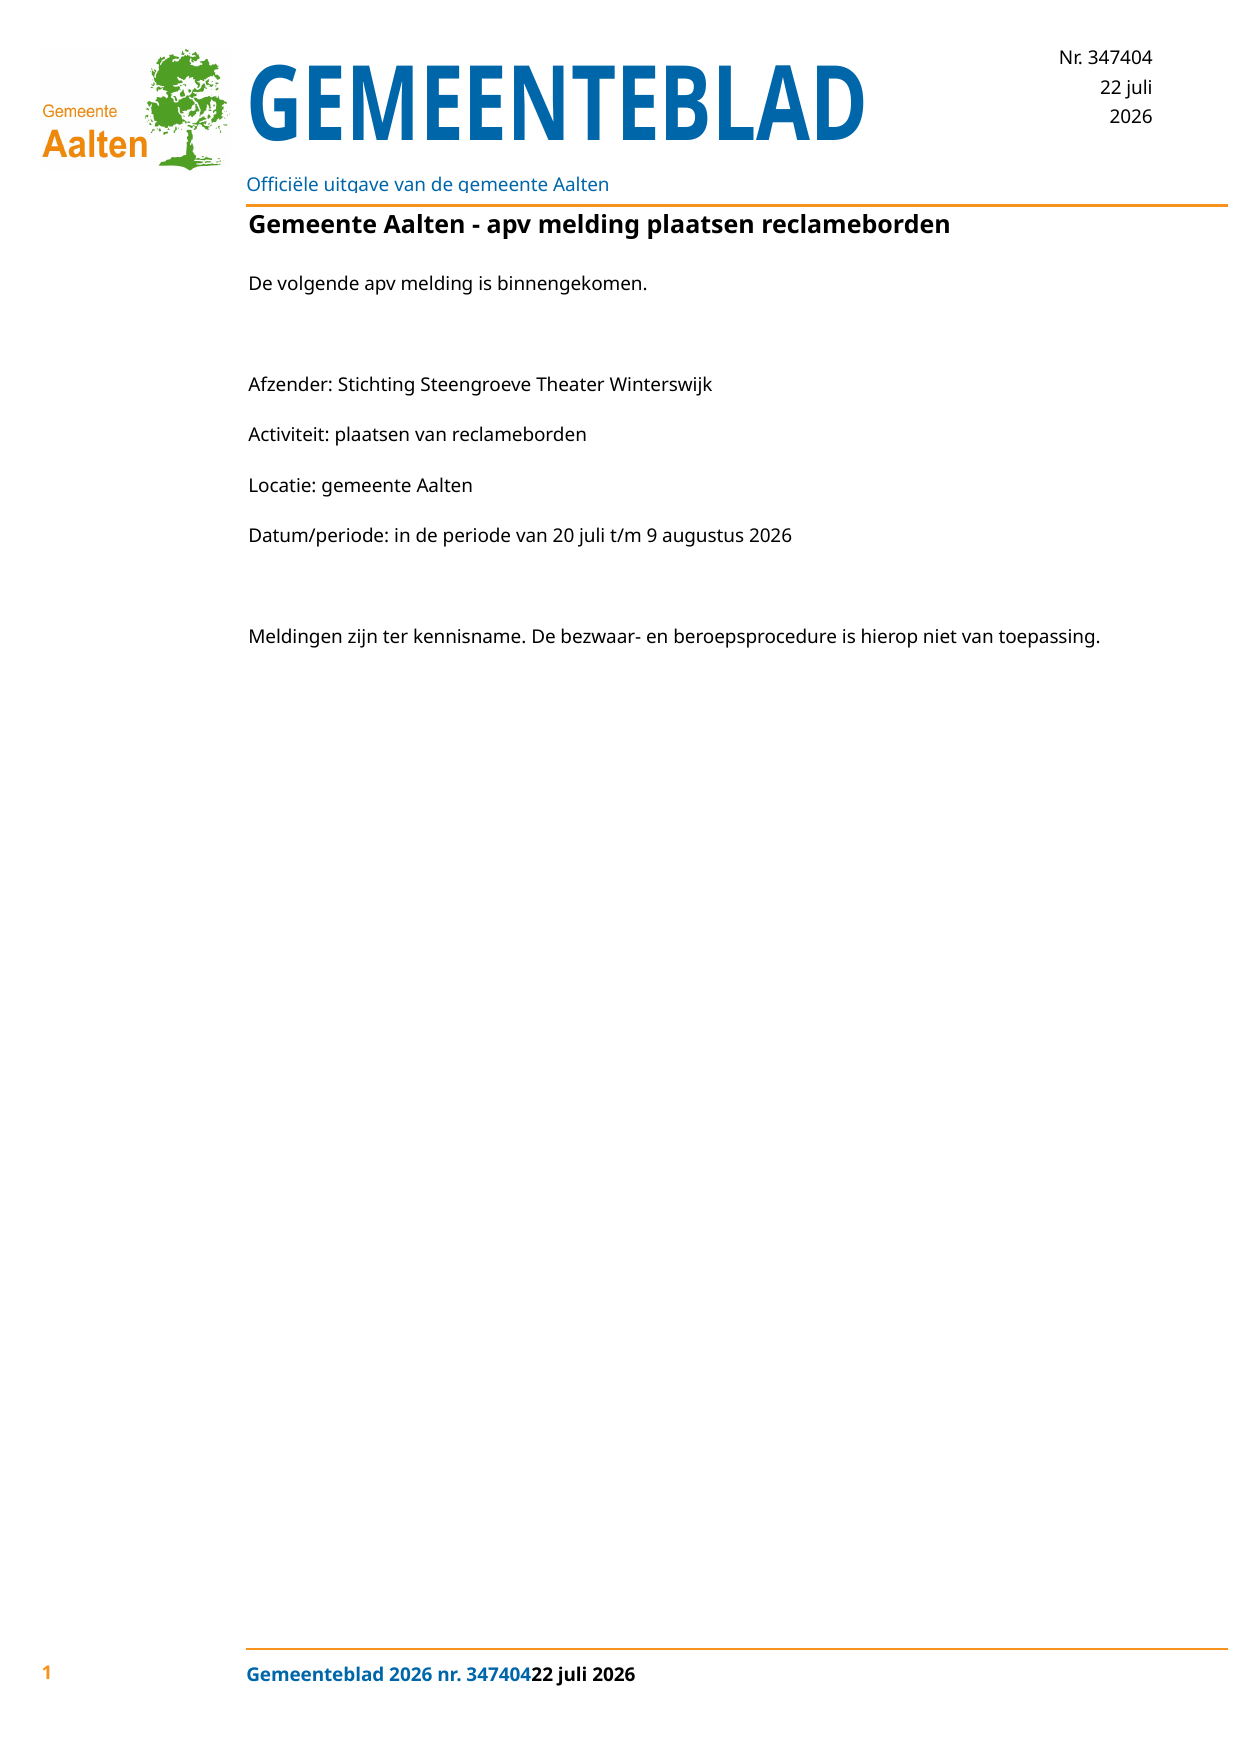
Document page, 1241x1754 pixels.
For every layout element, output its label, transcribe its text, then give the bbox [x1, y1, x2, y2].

text Locatie: gemeente Aalten [248, 472, 1152, 498]
text Datum/periode: in de periode van 20 juli t/m 9 augustus 2026 [248, 522, 1152, 548]
text Afzender: Stichting Steengroeve Theater Winterswijk [248, 371, 1152, 397]
text Activiteit: plaatsen van reclameborden [248, 422, 1152, 447]
text De volgende apv melding is binnengekomen. [248, 270, 1152, 296]
text Meldingen zijn ter kennisname. De bezwaar- en beroepsprocedure is hierop niet van toepassing. [248, 623, 1152, 649]
picture [41, 47, 231, 172]
text Gemeente Aalten - apv melding plaatsen reclameborden [248, 207, 1152, 241]
